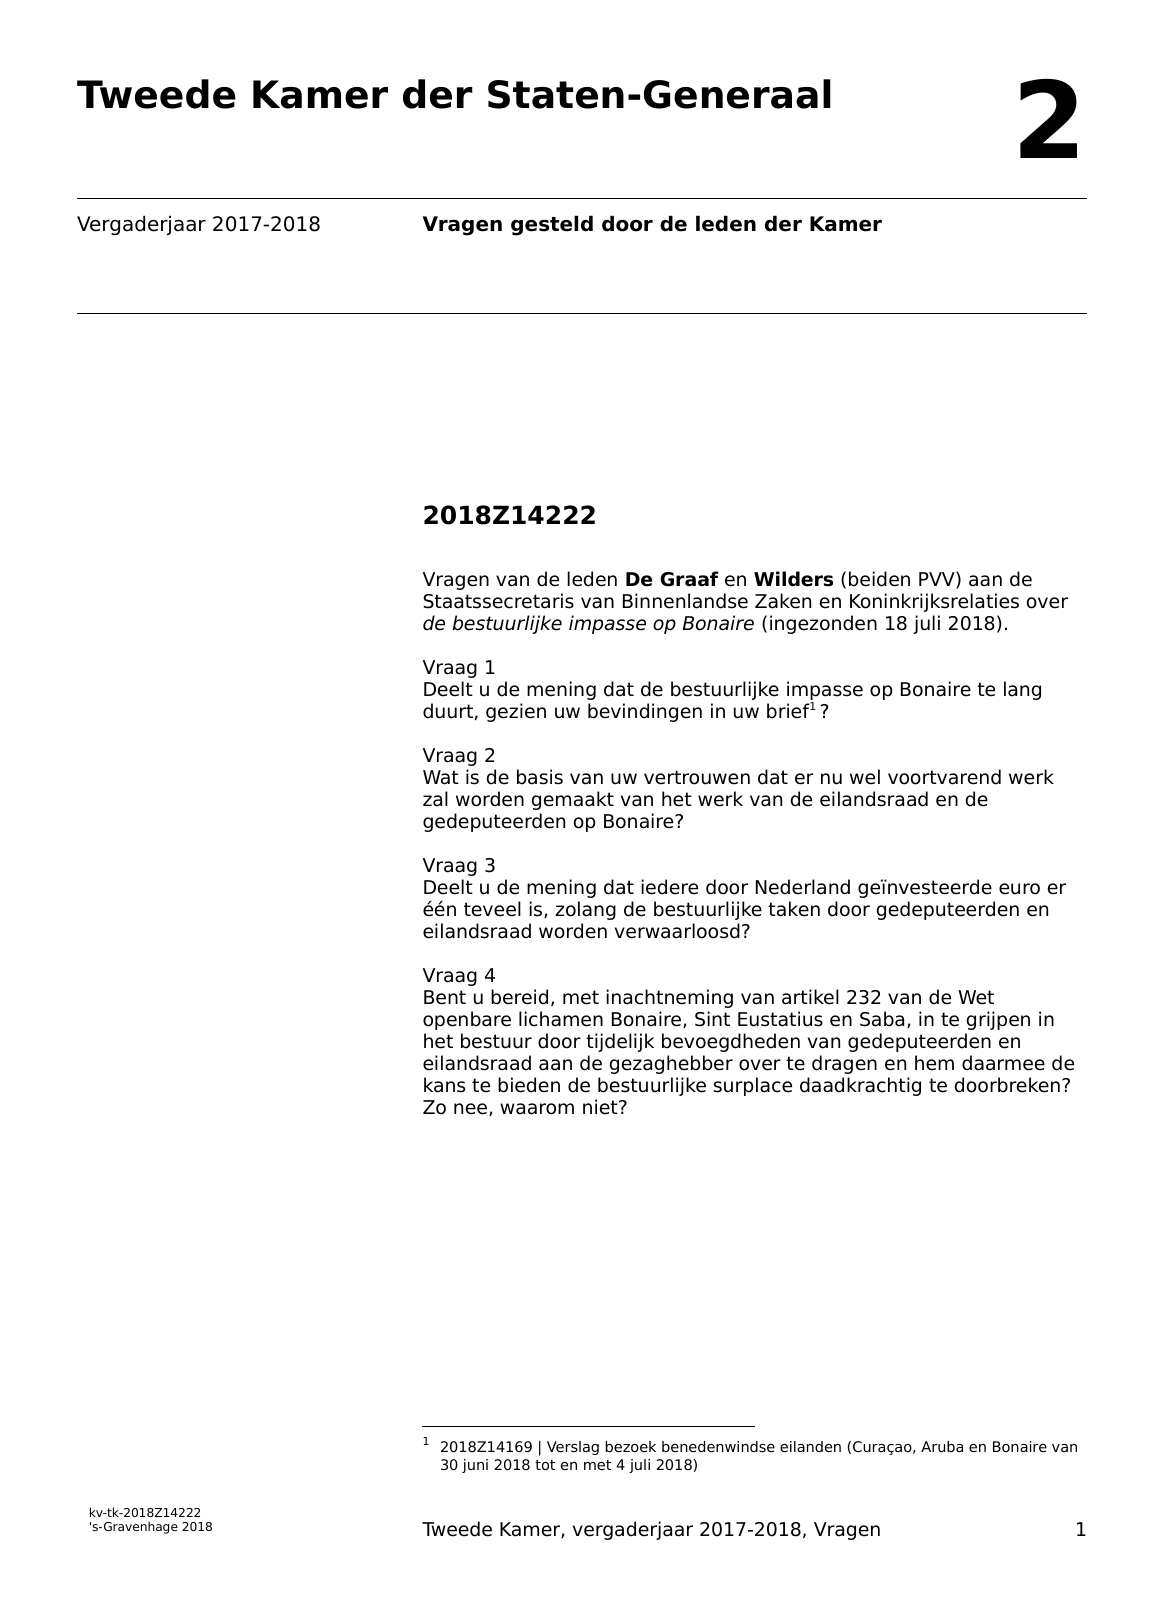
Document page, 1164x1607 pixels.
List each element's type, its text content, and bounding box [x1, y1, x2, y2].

text Vragen van de leden De Graaf en Wilders (beiden PVV) aan de Staatssecretaris van Binnenlandse Zaken en Koninkrijksrelaties over de bestuurlijke impasse op Bonaire (ingezonden 18 juli 2018). [422, 569, 1087, 635]
text Bent u bereid, met inachtneming van artikel 232 van de Wet openbare lichamen Bonaire, Sint Eustatius en Saba, in te grijpen in het bestuur door tijdelijk bevoegdheden van gedeputeerden en eilandsraad aan de gezaghebber over te dragen en hem daarmee de kans te bieden de bestuurlijke surplace daadkrachtig te doorbreken? Zo nee, waarom niet? [422, 987, 1087, 1119]
table_cell Vergaderjaar 2017-2018 [77, 199, 422, 313]
text 2018Z14222 [422, 501, 1087, 531]
text Deelt u de mening dat iedere door Nederland geïnvesteerde euro er één teveel is, zolang de bestuurlijke taken door gedeputeerden en eilandsraad worden verwaarloosd? [422, 877, 1087, 943]
text Vraag 3 [422, 855, 1087, 877]
text 's-Gravenhage 2018 [88, 1520, 323, 1534]
text Vraag 2 [422, 745, 1087, 767]
text Vraag 4 [422, 965, 1087, 987]
table_header 2 [886, 59, 1087, 198]
text Deelt u de mening dat de bestuurlijke impasse op Bonaire te lang duurt, gezien uw bevindingen in uw brief? [422, 679, 1087, 723]
text kv-tk-2018Z14222 [88, 1506, 323, 1520]
table_header Tweede Kamer der Staten-Generaal [77, 59, 886, 198]
text 2018Z14169 | Verslag bezoek benedenwindse eilanden (Curaçao, Aruba en Bonaire van 30 juni 2018 tot en met 4 juli 2018) [422, 1435, 1087, 1474]
table_cell Vragen gesteld door de leden der Kamer [422, 199, 1087, 313]
text Wat is de basis van uw vertrouwen dat er nu wel voortvarend werk zal worden gemaakt van het werk van de eilandsraad en de gedeputeerden op Bonaire? [422, 767, 1087, 833]
text Vraag 1 [422, 657, 1087, 679]
